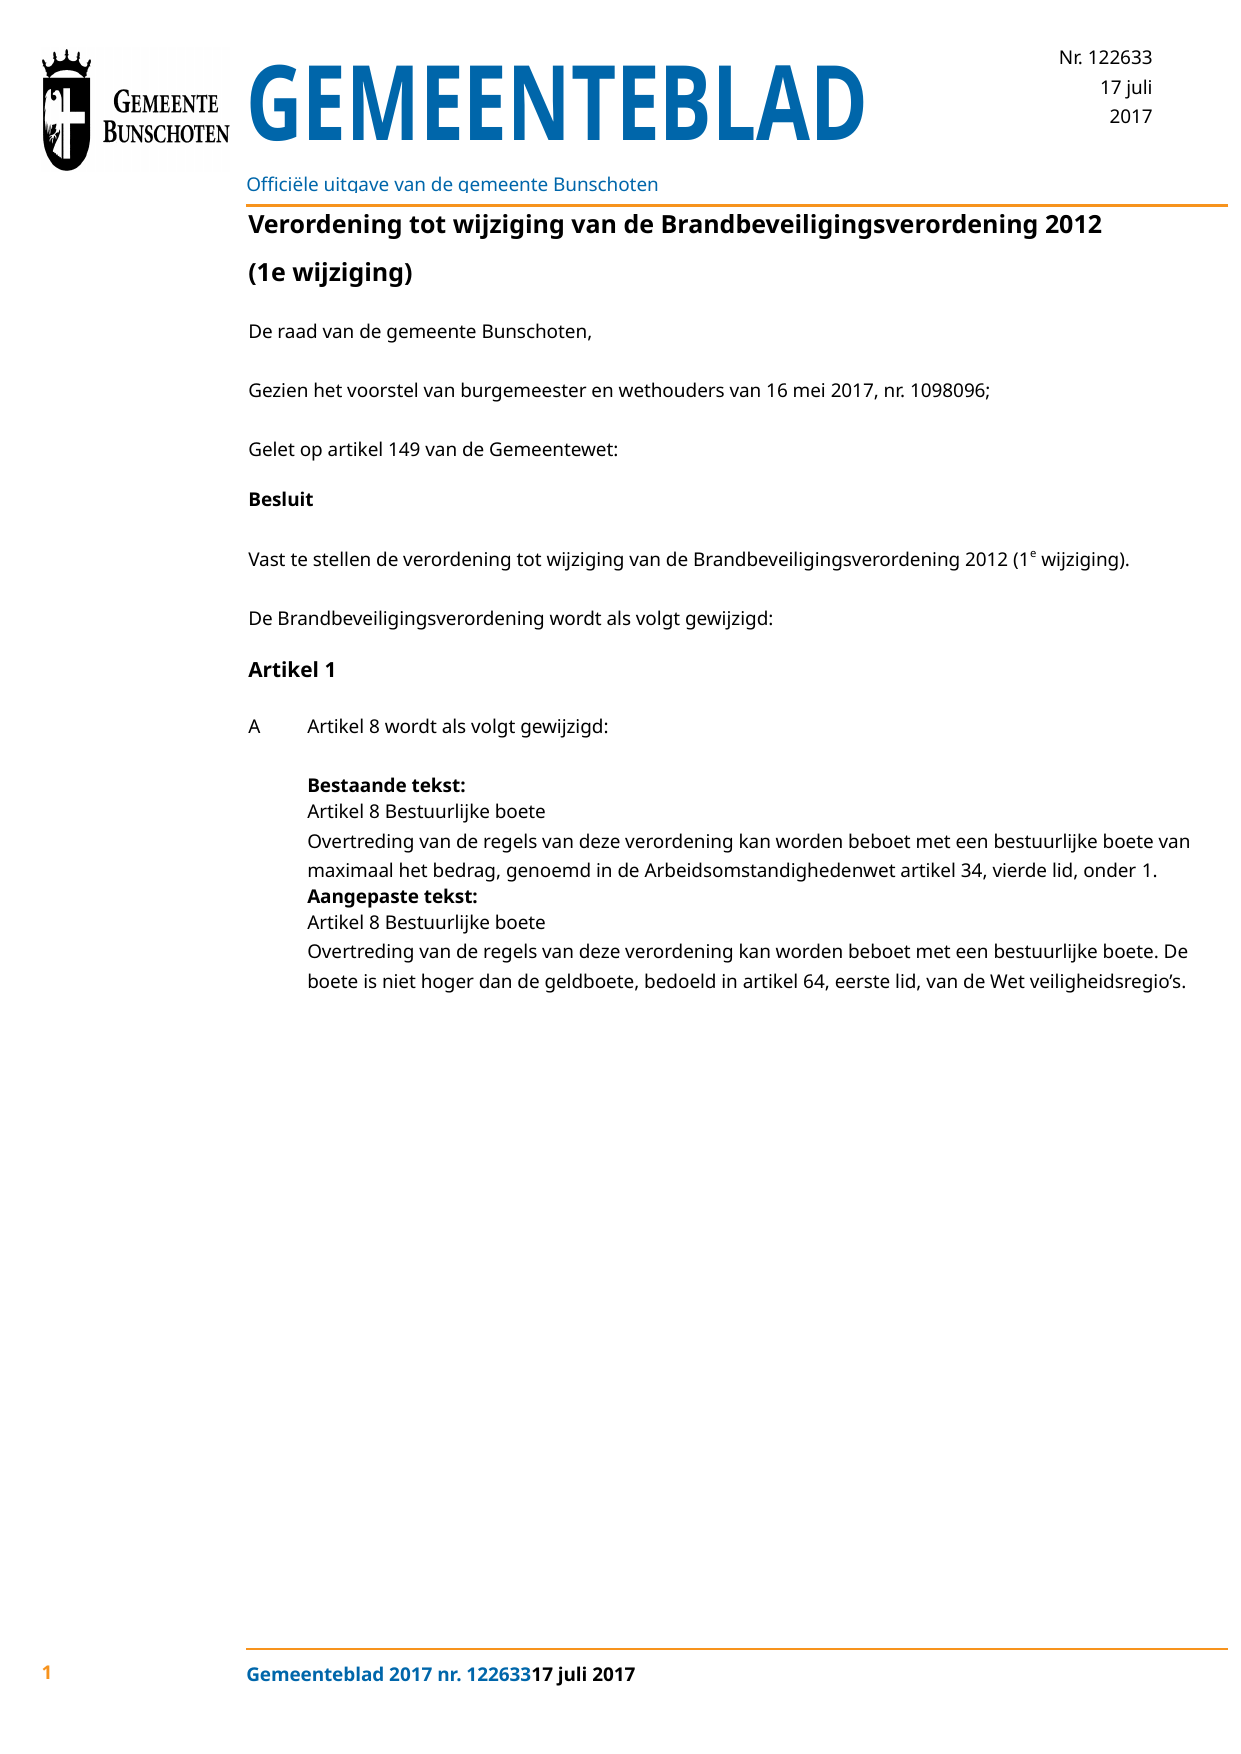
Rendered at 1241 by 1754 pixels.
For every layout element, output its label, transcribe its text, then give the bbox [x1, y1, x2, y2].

table_cell Aangepaste tekst: [307, 883, 1211, 909]
picture [41, 47, 231, 172]
text Verordening tot wijziging van de Brandbeveiligingsverordening 2012 (1e wijziging) [248, 207, 1152, 288]
table_cell Artikel 8 Bestuurlijke boete Overtreding van de regels van deze verordening kan worden beboet met een bestuurlijke boete van maximaal het bedrag, genoemd in de Arbeidsomstandighedenwet artikel 34, vierde lid, onder 1. [307, 798, 1211, 883]
text Besluit [248, 487, 1152, 512]
text De Brandbeveiligingsverordening wordt als volgt gewijzigd: [248, 605, 1152, 631]
text De raad van de gemeente Bunschoten, [248, 318, 1152, 344]
list Artikel 8 wordt als volgt gewijzigd: [248, 713, 1152, 739]
table_header Bestaande tekst: [307, 773, 1211, 798]
text Gelet op artikel 149 van de Gemeentewet: [248, 436, 1152, 462]
text Gezien het voorstel van burgemeester en wethouders van 16 mei 2017, nr. 1098096; [248, 377, 1152, 403]
text Artikel 1 [248, 655, 1152, 684]
text Vast te stellen de verordening tot wijziging van de Brandbeveiligingsverordening 2012 (1e wijziging). [248, 546, 1152, 571]
table_cell Artikel 8 Bestuurlijke boete Overtreding van de regels van deze verordening kan worden beboet met een bestuurlijke boete. De boete is niet hoger dan de geldboete, bedoeld in artikel 64, eerste lid, van de Wet veiligheidsregio’s. [307, 909, 1211, 994]
